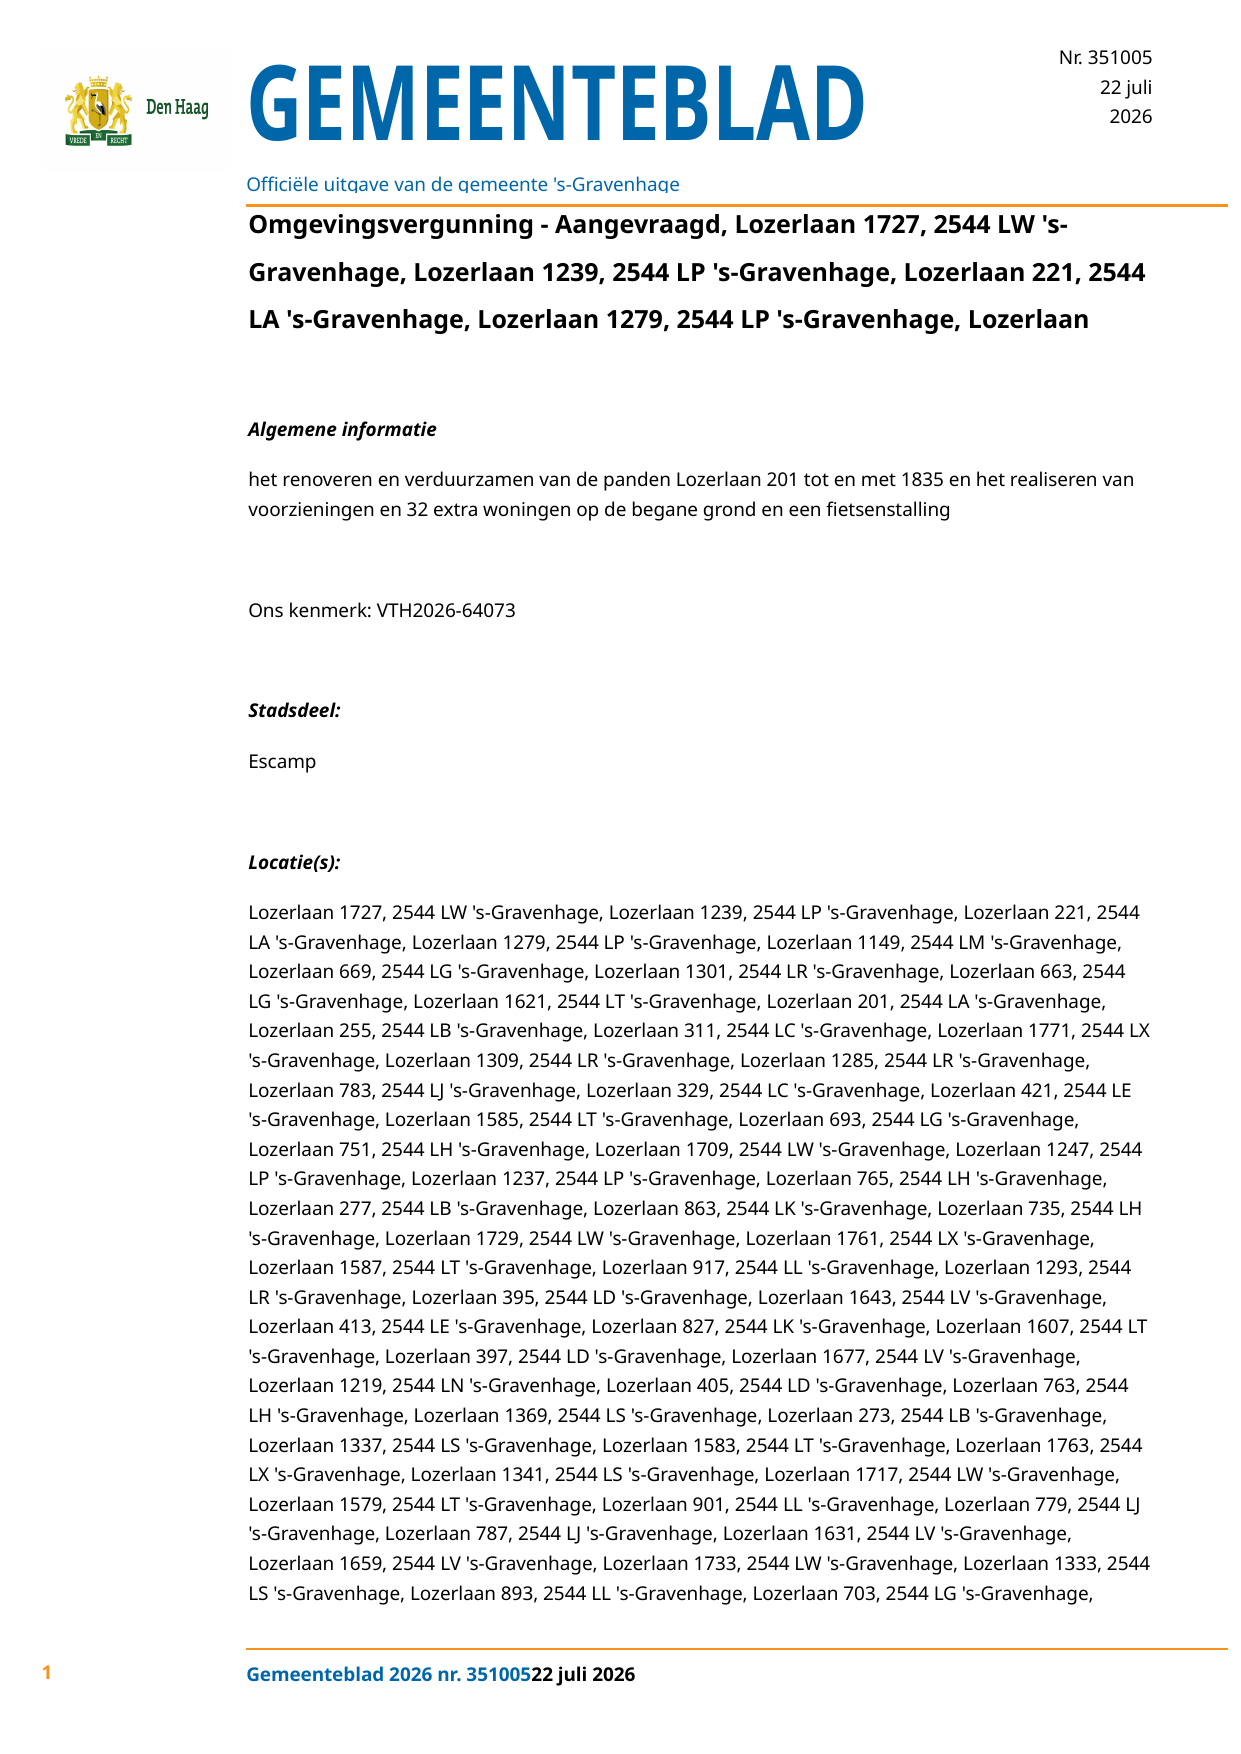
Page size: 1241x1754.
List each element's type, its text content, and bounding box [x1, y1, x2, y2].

text Locatie(s): [248, 849, 1152, 874]
text Ons kenmerk: VTH2026-64073 [248, 597, 1152, 622]
text Omgevingsvergunning - Aangevraagd, Lozerlaan 1727, 2544 LW 's-Gravenhage, Lozerlaan 1239, 2544 LP 's-Gravenhage, Lozerlaan 221, 2544 LA 's-Gravenhage, Lozerlaan 1279, 2544 LP 's-Gravenhage, Lozerlaan [248, 207, 1152, 336]
text Stadsdeel: [248, 698, 1152, 723]
text het renoveren en verduurzamen van de panden Lozerlaan 201 tot en met 1835 en het realiseren van voorzieningen en 32 extra woningen op de begane grond en een fietsenstalling [248, 466, 1152, 522]
text Algemene informatie [248, 416, 1152, 442]
text Lozerlaan 1727, 2544 LW 's-Gravenhage, Lozerlaan 1239, 2544 LP 's-Gravenhage, Lozerlaan 221, 2544 LA 's-Gravenhage, Lozerlaan 1279, 2544 LP 's-Gravenhage, Lozerlaan 1149, 2544 LM 's-Gravenhage, Lozerlaan 669, 2544 LG 's-Gravenhage, Lozerlaan 1301, 2544 LR 's-Gravenhage, Lozerlaan 663, 2544 LG 's-Gravenhage, Lozerlaan 1621, 2544 LT 's-Gravenhage, Lozerlaan 201, 2544 LA 's-Gravenhage, Lozerlaan 255, 2544 LB 's-Gravenhage, Lozerlaan 311, 2544 LC 's-Gravenhage, Lozerlaan 1771, 2544 LX 's-Gravenhage, Lozerlaan 1309, 2544 LR 's-Gravenhage, Lozerlaan 1285, 2544 LR 's-Gravenhage, Lozerlaan 783, 2544 LJ 's-Gravenhage, Lozerlaan 329, 2544 LC 's-Gravenhage, Lozerlaan 421, 2544 LE 's-Gravenhage, Lozerlaan 1585, 2544 LT 's-Gravenhage, Lozerlaan 693, 2544 LG 's-Gravenhage, Lozerlaan 751, 2544 LH 's-Gravenhage, Lozerlaan 1709, 2544 LW 's-Gravenhage, Lozerlaan 1247, 2544 LP 's-Gravenhage, Lozerlaan 1237, 2544 LP 's-Gravenhage, Lozerlaan 765, 2544 LH 's-Gravenhage, Lozerlaan 277, 2544 LB 's-Gravenhage, Lozerlaan 863, 2544 LK 's-Gravenhage, Lozerlaan 735, 2544 LH 's-Gravenhage, Lozerlaan 1729, 2544 LW 's-Gravenhage, Lozerlaan 1761, 2544 LX 's-Gravenhage, Lozerlaan 1587, 2544 LT 's-Gravenhage, Lozerlaan 917, 2544 LL 's-Gravenhage, Lozerlaan 1293, 2544 LR 's-Gravenhage, Lozerlaan 395, 2544 LD 's-Gravenhage, Lozerlaan 1643, 2544 LV 's-Gravenhage, Lozerlaan 413, 2544 LE 's-Gravenhage, Lozerlaan 827, 2544 LK 's-Gravenhage, Lozerlaan 1607, 2544 LT 's-Gravenhage, Lozerlaan 397, 2544 LD 's-Gravenhage, Lozerlaan 1677, 2544 LV 's-Gravenhage, Lozerlaan 1219, 2544 LN 's-Gravenhage, Lozerlaan 405, 2544 LD 's-Gravenhage, Lozerlaan 763, 2544 LH 's-Gravenhage, Lozerlaan 1369, 2544 LS 's-Gravenhage, Lozerlaan 273, 2544 LB 's-Gravenhage, Lozerlaan 1337, 2544 LS 's-Gravenhage, Lozerlaan 1583, 2544 LT 's-Gravenhage, Lozerlaan 1763, 2544 LX 's-Gravenhage, Lozerlaan 1341, 2544 LS 's-Gravenhage, Lozerlaan 1717, 2544 LW 's-Gravenhage, Lozerlaan 1579, 2544 LT 's-Gravenhage, Lozerlaan 901, 2544 LL 's-Gravenhage, Lozerlaan 779, 2544 LJ 's-Gravenhage, Lozerlaan 787, 2544 LJ 's-Gravenhage, Lozerlaan 1631, 2544 LV 's-Gravenhage, Lozerlaan 1659, 2544 LV 's-Gravenhage, Lozerlaan 1733, 2544 LW 's-Gravenhage, Lozerlaan 1333, 2544 LS 's-Gravenhage, Lozerlaan 893, 2544 LL 's-Gravenhage, Lozerlaan 703, 2544 LG 's-Gravenhage, [248, 899, 1152, 1605]
picture [41, 47, 231, 172]
text Escamp [248, 748, 1152, 774]
